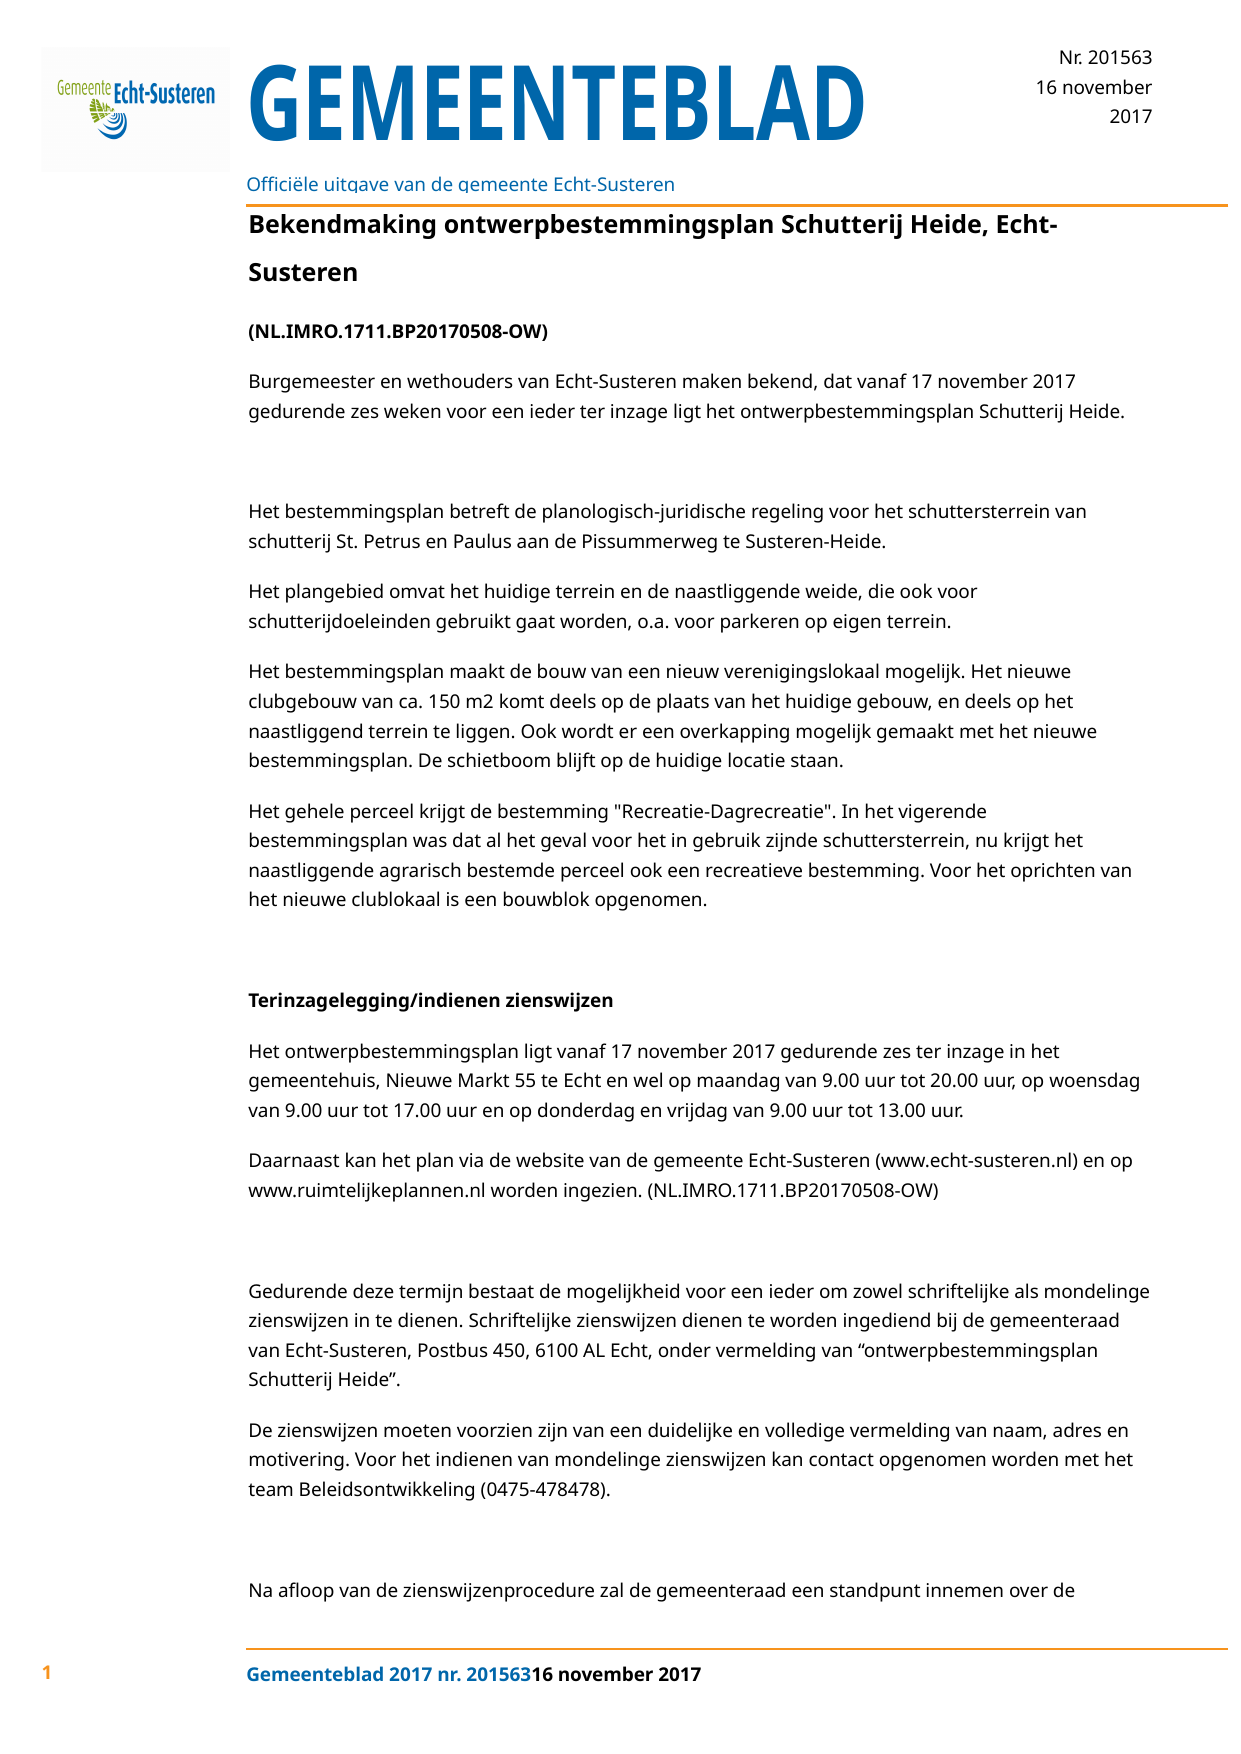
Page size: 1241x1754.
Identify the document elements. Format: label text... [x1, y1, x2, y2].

text Het bestemmingsplan betreft de planologisch-juridische regeling voor het schuttersterrein van schutterij St. Petrus en Paulus aan de Pissummerweg te Susteren-Heide. [248, 499, 1152, 554]
text Terinzagelegging/indienen zienswijzen [248, 987, 1152, 1013]
text Burgemeester en wethouders van Echt-Susteren maken bekend, dat vanaf 17 november 2017 gedurende zes weken voor een ieder ter inzage ligt het ontwerpbestemmingsplan Schutterij Heide. [248, 368, 1152, 424]
picture [41, 47, 231, 172]
text Daarnaast kan het plan via de website van de gemeente Echt-Susteren (www.echt-susteren.nl) en op www.ruimtelijkeplannen.nl worden ingezien. (NL.IMRO.1711.BP20170508-OW) [248, 1147, 1152, 1203]
text Het ontwerpbestemmingsplan ligt vanaf 17 november 2017 gedurende zes ter inzage in het gemeentehuis, Nieuwe Markt 55 te Echt en wel op maandag van 9.00 uur tot 20.00 uur, op woensdag van 9.00 uur tot 17.00 uur en op donderdag en vrijdag van 9.00 uur tot 13.00 uur. [248, 1038, 1152, 1123]
text Het bestemmingsplan maakt de bouw van een nieuw verenigingslokaal mogelijk. Het nieuwe clubgebouw van ca. 150 m2 komt deels op de plaats van het huidige gebouw, en deels op het naastliggend terrein te liggen. Ook wordt er een overkapping mogelijk gemaakt met het nieuwe bestemmingsplan. De schietboom blijft op de huidige locatie staan. [248, 659, 1152, 773]
text De zienswijzen moeten voorzien zijn van een duidelijke en volledige vermelding van naam, adres en motivering. Voor het indienen van mondelinge zienswijzen kan contact opgenomen worden met het team Beleidsontwikkeling (0475-478478). [248, 1417, 1152, 1502]
text (NL.IMRO.1711.BP20170508-OW) [248, 318, 1152, 344]
text Het plangebied omvat het huidige terrein en de naastliggende weide, die ook voor schutterijdoeleinden gebruikt gaat worden, o.a. voor parkeren op eigen terrein. [248, 579, 1152, 634]
text Na afloop van de zienswijzenprocedure zal de gemeenteraad een standpunt innemen over de [248, 1577, 1152, 1603]
text Gedurende deze termijn bestaat de mogelijkheid voor een ieder om zowel schriftelijke als mondelinge zienswijzen in te dienen. Schriftelijke zienswijzen dienen te worden ingediend bij de gemeenteraad van Echt-Susteren, Postbus 450, 6100 AL Echt, onder vermelding van “ontwerpbestemmingsplan Schutterij Heide”. [248, 1278, 1152, 1392]
text Bekendmaking ontwerpbestemmingsplan Schutterij Heide, Echt-Susteren [248, 207, 1152, 288]
text Het gehele perceel krijgt de bestemming "Recreatie-Dagrecreatie". In het vigerende bestemmingsplan was dat al het geval voor het in gebruik zijnde schuttersterrein, nu krijgt het naastliggende agrarisch bestemde perceel ook een recreatieve bestemming. Voor het oprichten van het nieuwe clublokaal is een bouwblok opgenomen. [248, 798, 1152, 912]
